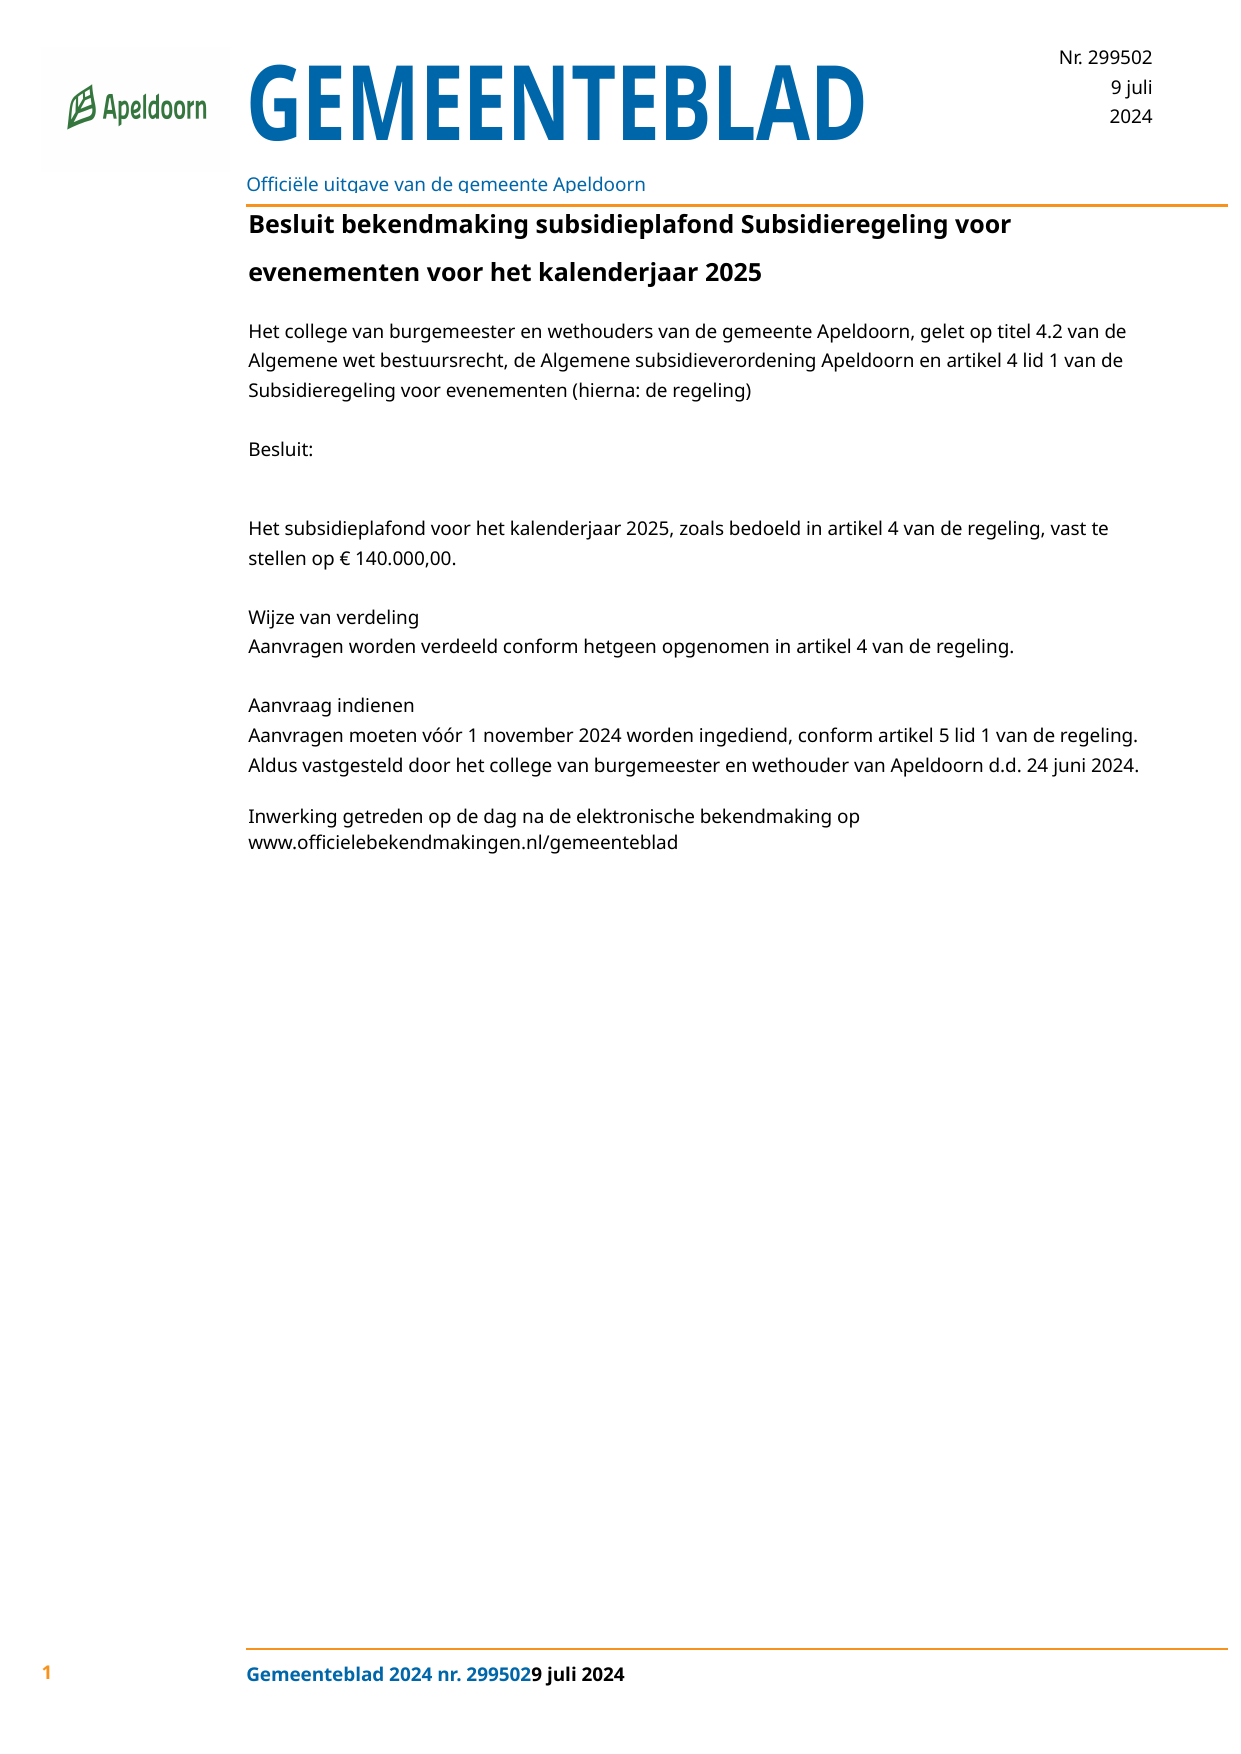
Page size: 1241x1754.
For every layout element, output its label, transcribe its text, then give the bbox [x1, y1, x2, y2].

text Aldus vastgesteld door het college van burgemeester en wethouder van Apeldoorn d.d. 24 juni 2024. [248, 752, 1152, 777]
text Aanvragen worden verdeeld conform hetgeen opgenomen in artikel 4 van de regeling. [248, 633, 1152, 659]
text Aanvragen moeten vóór 1 november 2024 worden ingediend, conform artikel 5 lid 1 van de regeling. [248, 722, 1152, 748]
text Besluit bekendmaking subsidieplafond Subsidieregeling voor evenementen voor het kalenderjaar 2025 [248, 207, 1152, 288]
text Het subsidieplafond voor het kalenderjaar 2025, zoals bedoeld in artikel 4 van de regeling, vast te stellen op € 140.000,00. [248, 515, 1152, 570]
text Wijze van verdeling [248, 604, 1152, 629]
text Aanvraag indienen [248, 693, 1152, 718]
text Besluit: [248, 436, 1152, 462]
picture [41, 47, 231, 172]
text Inwerking getreden op de dag na de elektronische bekendmaking op www.officielebekendmakingen.nl/gemeenteblad [248, 803, 1152, 855]
text Het college van burgemeester en wethouders van de gemeente Apeldoorn, gelet op titel 4.2 van de Algemene wet bestuursrecht, de Algemene subsidieverordening Apeldoorn en artikel 4 lid 1 van de Subsidieregeling voor evenementen (hierna: de regeling) [248, 318, 1152, 403]
